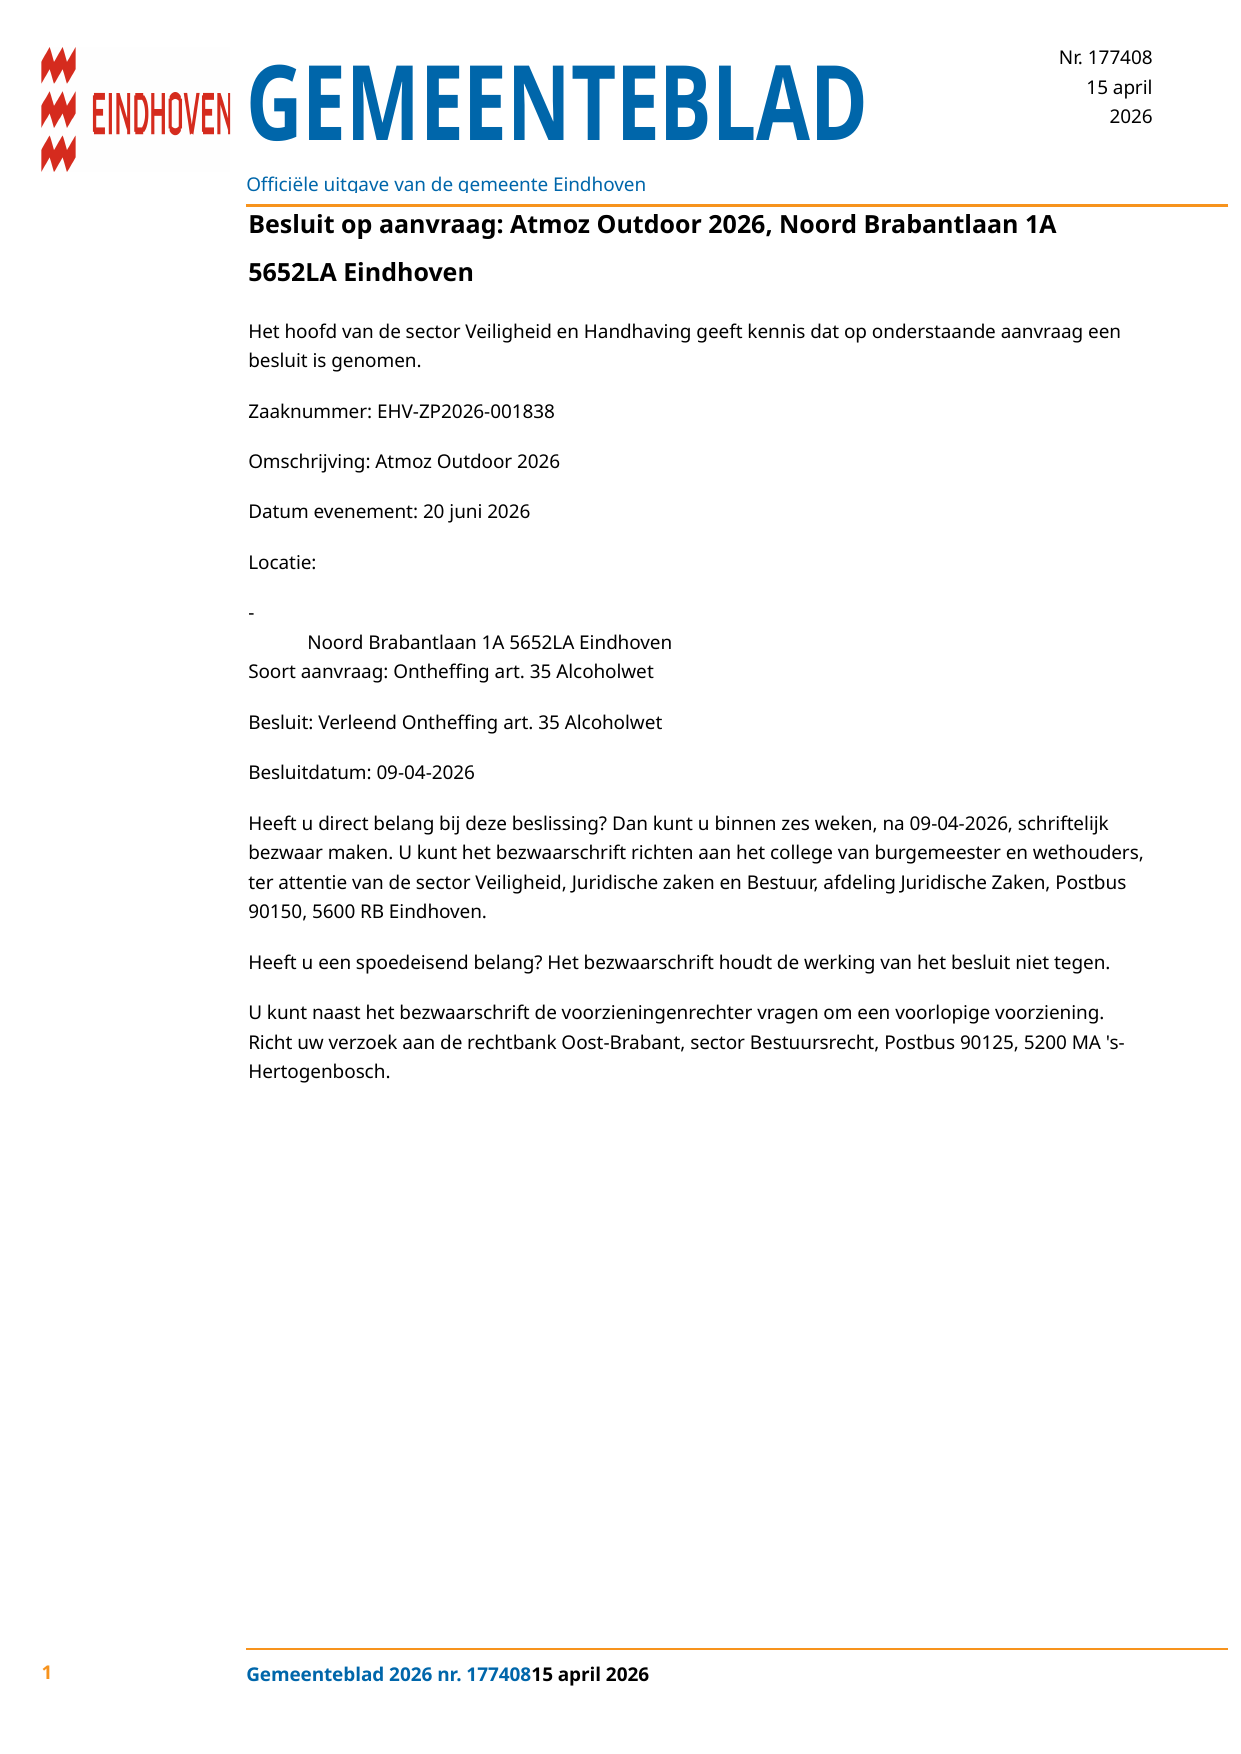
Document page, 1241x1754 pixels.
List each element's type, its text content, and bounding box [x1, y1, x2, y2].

picture [41, 47, 231, 172]
text Heeft u direct belang bij deze beslissing? Dan kunt u binnen zes weken, na 09-04-2026, schriftelijk bezwaar maken. U kunt het bezwaarschrift richten aan het college van burgemeester en wethouders, ter attentie van de sector Veiligheid, Juridische zaken en Bestuur, afdeling Juridische Zaken, Postbus 90150, 5600 RB Eindhoven. [248, 810, 1152, 924]
text U kunt naast het bezwaarschrift de voorzieningenrechter vragen om een voorlopige voorziening. Richt uw verzoek aan de rechtbank Oost-Brabant, sector Bestuursrecht, Postbus 90125, 5200 MA 's-Hertogenbosch. [248, 999, 1152, 1084]
text Heeft u een spoedeisend belang? Het bezwaarschrift houdt de werking van het besluit niet tegen. [248, 949, 1152, 975]
text Datum evenement: 20 juni 2026 [248, 499, 1152, 524]
text Soort aanvraag: Ontheffing art. 35 Alcoholwet [248, 659, 1152, 684]
text Besluitdatum: 09-04-2026 [248, 759, 1152, 785]
text Locatie: [248, 549, 1152, 575]
text Besluit op aanvraag: Atmoz Outdoor 2026, Noord Brabantlaan 1A 5652LA Eindhoven [248, 207, 1152, 288]
text Omschrijving: Atmoz Outdoor 2026 [248, 448, 1152, 474]
text Het hoofd van de sector Veiligheid en Handhaving geeft kennis dat op onderstaande aanvraag een besluit is genomen. [248, 318, 1152, 373]
list Noord Brabantlaan 1A 5652LA Eindhoven [248, 629, 1152, 655]
text Zaaknummer: EHV-ZP2026-001838 [248, 398, 1152, 424]
text Besluit: Verleend Ontheffing art. 35 Alcoholwet [248, 709, 1152, 735]
